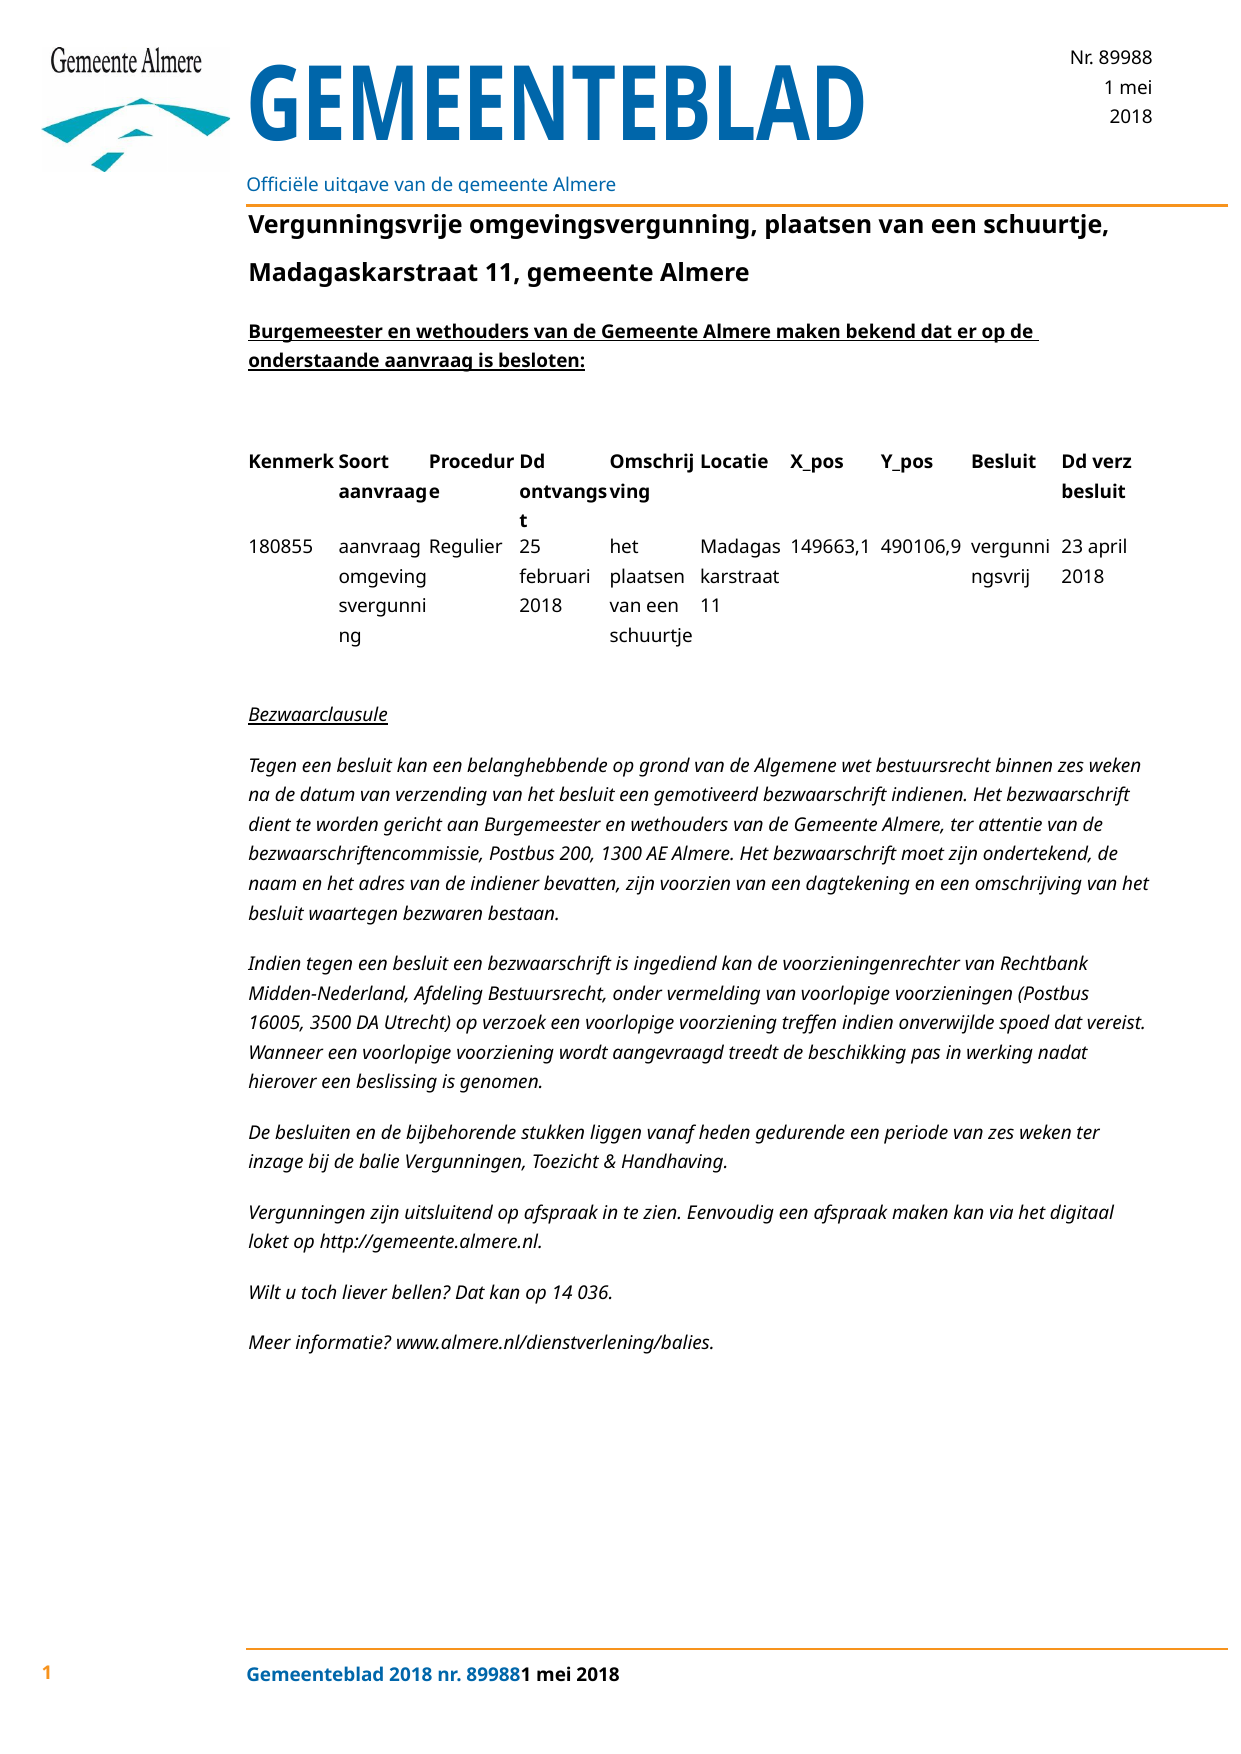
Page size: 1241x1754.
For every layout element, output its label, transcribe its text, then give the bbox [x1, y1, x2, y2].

table_cell het plaatsen van een schuurtje [609, 533, 700, 648]
text Indien tegen een besluit een bezwaarschrift is ingediend kan de voorzieningenrechter van Rechtbank Midden-Nederland, Afdeling Bestuursrecht, onder vermelding van voorlopige voorzieningen (Postbus 16005, 3500 DA Utrecht) op verzoek een voorlopige voorziening treffen indien onverwijlde spoed dat vereist. Wanneer een voorlopige voorziening wordt aangevraagd treedt de beschikking pas in werking nadat hierover een beslissing is genomen. [248, 950, 1152, 1094]
table_cell 180855 [248, 533, 338, 648]
table_cell 149663,1 [790, 533, 881, 648]
text Vergunningen zijn uitsluitend op afspraak in te zien. Eenvoudig een afspraak maken kan via het digitaal loket op http://gemeente.almere.nl. [248, 1199, 1152, 1254]
table_cell aanvraag omgevingsvergunning [338, 533, 429, 648]
table_cell vergunningsvrij [971, 533, 1061, 648]
picture [41, 47, 231, 172]
table_header Procedure [429, 449, 519, 533]
text Burgemeester en wethouders van de Gemeente Almere maken bekend dat er op de onderstaande aanvraag is besloten: [248, 318, 1152, 373]
table_header Omschrijving [609, 449, 700, 533]
table_header Besluit [971, 449, 1061, 533]
text De besluiten en de bijbehorende stukken liggen vanaf heden gedurende een periode van zes weken ter inzage bij de balie Vergunningen, Toezicht & Handhaving. [248, 1119, 1152, 1174]
text Bezwaarclausule [248, 701, 1152, 727]
table_header Locatie [700, 449, 790, 533]
table_cell 490106,9 [881, 533, 971, 648]
text Meer informatie? www.almere.nl/dienstverlening/balies. [248, 1329, 1152, 1355]
table_header Dd ontvangst [519, 449, 609, 533]
table_header Kenmerk [248, 449, 338, 533]
table_header Soort aanvraag [338, 449, 429, 533]
table_cell Regulier [429, 533, 519, 648]
table_cell 25 februari 2018 [519, 533, 609, 648]
text Tegen een besluit kan een belanghebbende op grond van de Algemene wet bestuursrecht binnen zes weken na de datum van verzending van het besluit een gemotiveerd bezwaarschrift indienen. Het bezwaarschrift dient te worden gericht aan Burgemeester en wethouders van de Gemeente Almere, ter attentie van de bezwaarschriftencommissie, Postbus 200, 1300 AE Almere. Het bezwaarschrift moet zijn ondertekend, de naam en het adres van de indiener bevatten, zijn voorzien van een dagtekening en een omschrijving van het besluit waartegen bezwaren bestaan. [248, 752, 1152, 926]
table_header Y_pos [881, 449, 971, 533]
table_cell Madagaskarstraat 11 [700, 533, 790, 648]
table_cell 23 april 2018 [1061, 533, 1152, 648]
table_header X_pos [790, 449, 881, 533]
table_header Dd verz besluit [1061, 449, 1152, 533]
text Wilt u toch liever bellen? Dat kan op 14 036. [248, 1279, 1152, 1305]
text Vergunningsvrije omgevingsvergunning, plaatsen van een schuurtje, Madagaskarstraat 11, gemeente Almere [248, 207, 1152, 288]
